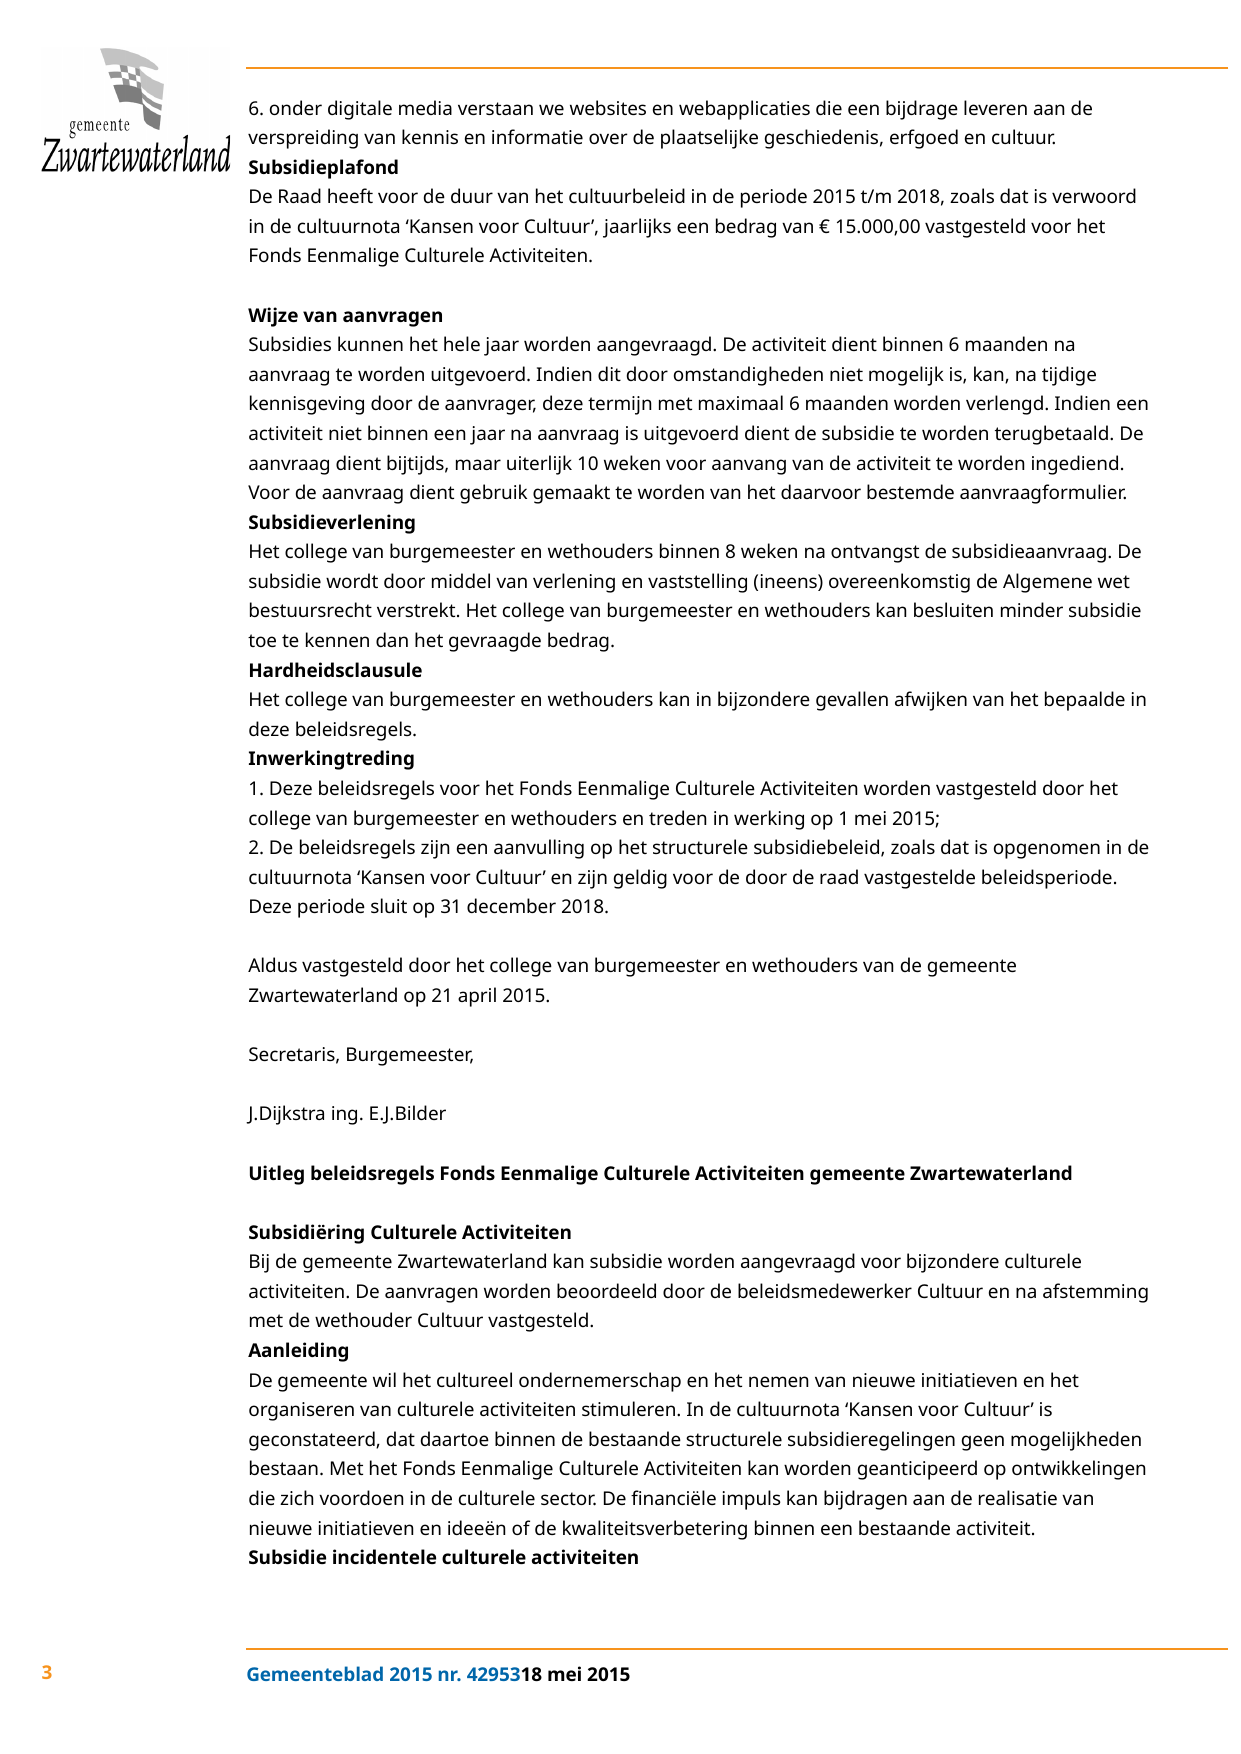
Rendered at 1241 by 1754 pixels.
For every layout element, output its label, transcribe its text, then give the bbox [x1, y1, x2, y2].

text Subsidies kunnen het hele jaar worden aangevraagd. De activiteit dient binnen 6 maanden na aanvraag te worden uitgevoerd. Indien dit door omstandigheden niet mogelijk is, kan, na tijdige kennisgeving door de aanvrager, deze termijn met maximaal 6 maanden worden verlengd. Indien een activiteit niet binnen een jaar na aanvraag is uitgevoerd dient de subsidie te worden terugbetaald. De aanvraag dient bijtijds, maar uiterlijk 10 weken voor aanvang van de activiteit te worden ingediend. Voor de aanvraag dient gebruik gemaakt te worden van het daarvoor bestemde aanvraagformulier. [248, 331, 1152, 505]
text 1. Deze beleidsregels voor het Fonds Eenmalige Culturele Activiteiten worden vastgesteld door het college van burgemeester en wethouders en treden in werking op 1 mei 2015; [248, 775, 1152, 831]
text 6. onder digitale media verstaan we websites en webapplicaties die een bijdrage leveren aan de verspreiding van kennis en informatie over de plaatselijke geschiedenis, erfgoed en cultuur. [248, 95, 1152, 150]
text De gemeente wil het cultureel ondernemerschap en het nemen van nieuwe initiatieven en het organiseren van culturele activiteiten stimuleren. In de cultuurnota ‘Kansen voor Cultuur’ is geconstateerd, dat daartoe binnen de bestaande structurele subsidieregelingen geen mogelijkheden bestaan. Met het Fonds Eenmalige Culturele Activiteiten kan worden geanticipeerd op ontwikkelingen die zich voordoen in de culturele sector. De financiële impuls kan bijdragen aan de realisatie van nieuwe initiatieven en ideeën of de kwaliteitsverbetering binnen een bestaande activiteit. [248, 1367, 1152, 1541]
text Bij de gemeente Zwartewaterland kan subsidie worden aangevraagd voor bijzondere culturele activiteiten. De aanvragen worden beoordeeld door de beleidsmedewerker Cultuur en na afstemming met de wethouder Cultuur vastgesteld. [248, 1248, 1152, 1333]
text Aanleiding [248, 1337, 1152, 1363]
text Uitleg beleidsregels Fonds Eenmalige Culturele Activiteiten gemeente Zwartewaterland [248, 1160, 1152, 1186]
text Secretaris, Burgemeester, [248, 1041, 1152, 1067]
text Subsidiëring Culturele Activiteiten [248, 1219, 1152, 1245]
text De Raad heeft voor de duur van het cultuurbeleid in de periode 2015 t/m 2018, zoals dat is verwoord in de cultuurnota ‘Kansen voor Cultuur’, jaarlijks een bedrag van € 15.000,00 vastgesteld voor het Fonds Eenmalige Culturele Activiteiten. [248, 183, 1152, 268]
text Het college van burgemeester en wethouders binnen 8 weken na ontvangst de subsidieaanvraag. De subsidie wordt door middel van verlening en vaststelling (ineens) overeenkomstig de Algemene wet bestuursrecht verstrekt. Het college van burgemeester en wethouders kan besluiten minder subsidie toe te kennen dan het gevraagde bedrag. [248, 538, 1152, 653]
picture [41, 47, 231, 172]
text Hardheidsclausule [248, 657, 1152, 683]
text J.Dijkstra ing. E.J.Bilder [248, 1101, 1152, 1126]
text Wijze van aanvragen [248, 302, 1152, 328]
text Aldus vastgesteld door het college van burgemeester en wethouders van de gemeente Zwartewaterland op 21 april 2015. [248, 953, 1152, 1008]
text Inwerkingtreding [248, 746, 1152, 771]
text Subsidieplafond [248, 154, 1152, 180]
text Subsidieverlening [248, 509, 1152, 535]
text 2. De beleidsregels zijn een aanvulling op het structurele subsidiebeleid, zoals dat is opgenomen in de cultuurnota ‘Kansen voor Cultuur’ en zijn geldig voor de door de raad vastgestelde beleidsperiode. Deze periode sluit op 31 december 2018. [248, 834, 1152, 919]
text Het college van burgemeester en wethouders kan in bijzondere gevallen afwijken van het bepaalde in deze beleidsregels. [248, 686, 1152, 742]
text Subsidie incidentele culturele activiteiten [248, 1544, 1152, 1570]
